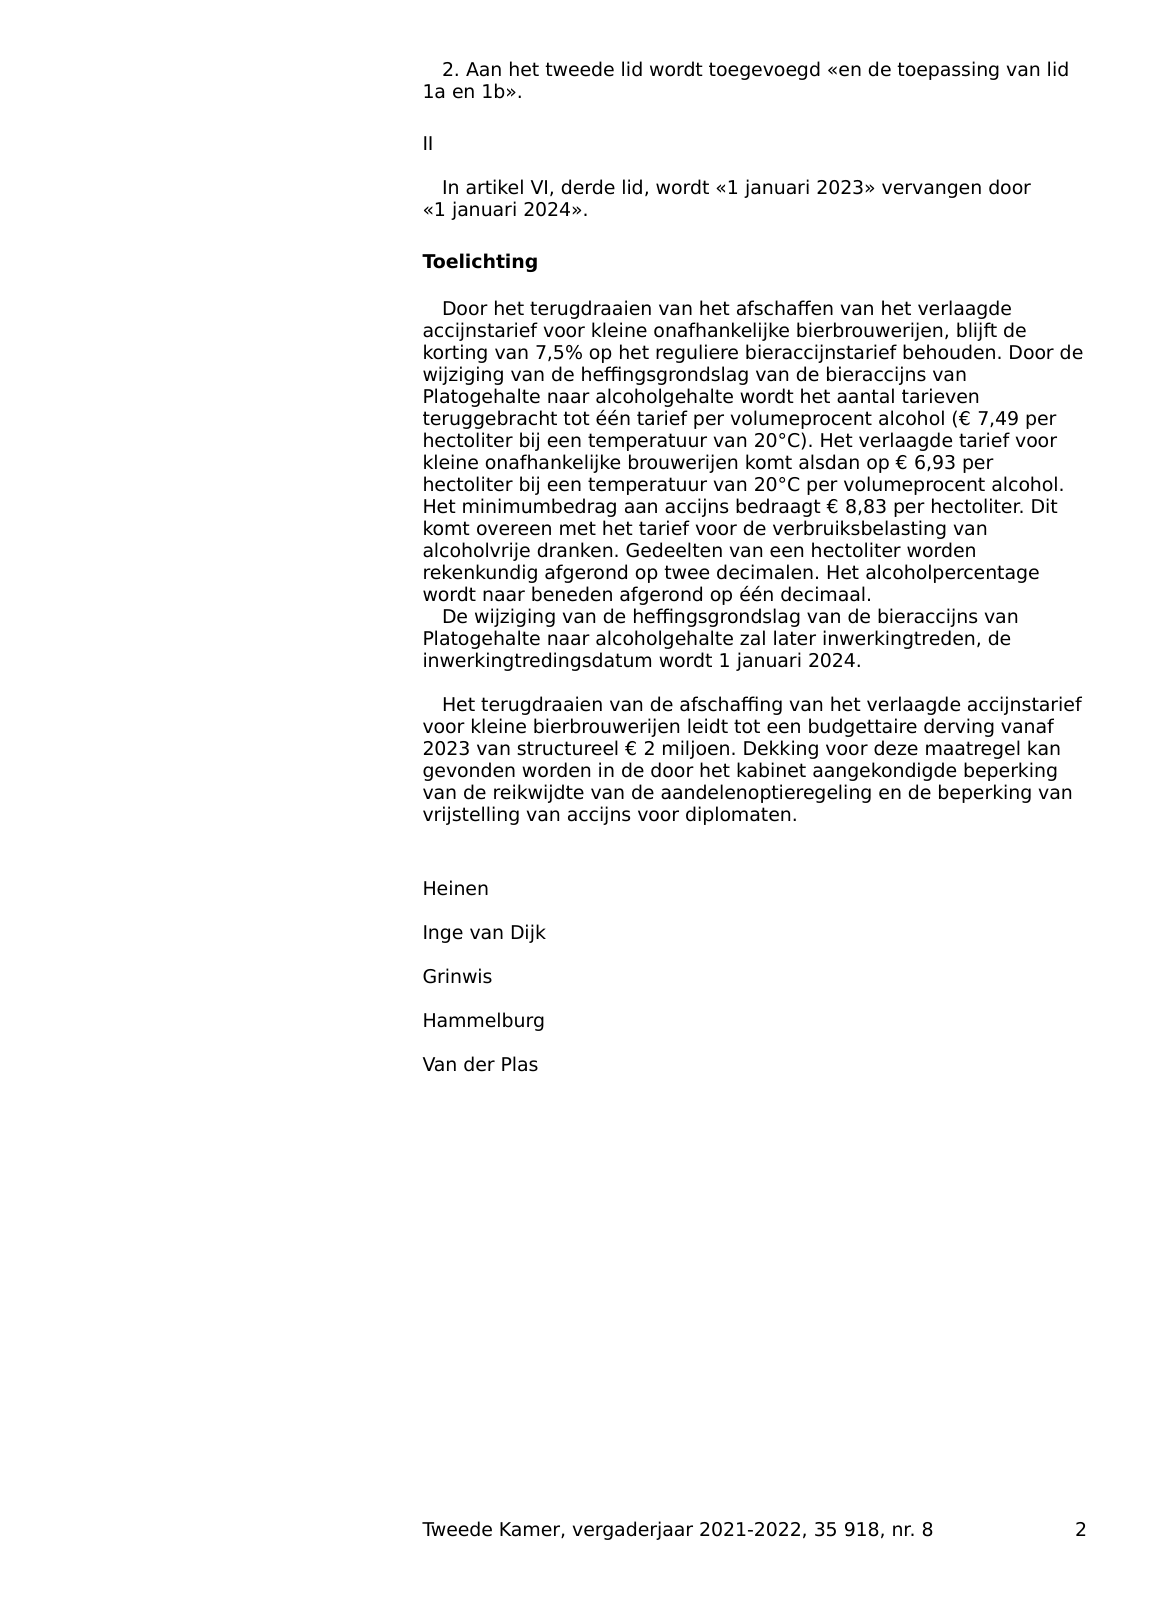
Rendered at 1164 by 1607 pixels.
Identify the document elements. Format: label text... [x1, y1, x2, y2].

subtitle Toelichting [422, 251, 1087, 273]
text 2. Aan het tweede lid wordt toegevoegd «en de toepassing van lid 1a en 1b». [422, 59, 1087, 103]
text In artikel VI, derde lid, wordt «1 januari 2023» vervangen door «1 januari 2024». [422, 177, 1087, 221]
text Door het terugdraaien van het afschaffen van het verlaagde accijnstarief voor kleine onafhankelijke bierbrouwerijen, blijft de korting van 7,5% op het reguliere bieraccijnstarief behouden. Door de wijziging van de heffingsgrondslag van de bieraccijns van Platogehalte naar alcoholgehalte wordt het aantal tarieven teruggebracht tot één tarief per volumeprocent alcohol (€ 7,49 per hectoliter bij een temperatuur van 20°C). Het verlaagde tarief voor kleine onafhankelijke brouwerijen komt alsdan op € 6,93 per hectoliter bij een temperatuur van 20°C per volumeprocent alcohol. Het minimumbedrag aan accijns bedraagt € 8,83 per hectoliter. Dit komt overeen met het tarief voor de verbruiksbelasting van alcoholvrije dranken. Gedeelten van een hectoliter worden rekenkundig afgerond op twee decimalen. Het alcoholpercentage wordt naar beneden afgerond op één decimaal. [422, 298, 1087, 606]
subtitle II [422, 133, 1087, 155]
text Het terugdraaien van de afschaffing van het verlaagde accijnstarief voor kleine bierbrouwerijen leidt tot een budgettaire derving vanaf 2023 van structureel € 2 miljoen. Dekking voor deze maatregel kan gevonden worden in de door het kabinet aangekondigde beperking van de reikwijdte van de aandelenoptieregeling en de beperking van vrijstelling van accijns voor diplomaten. [422, 694, 1087, 826]
text De wijziging van de heffingsgrondslag van de bieraccijns van Platogehalte naar alcoholgehalte zal later inwerkingtreden, de inwerkingtredingsdatum wordt 1 januari 2024. [422, 606, 1087, 672]
text Heinen Inge van Dijk Grinwis Hammelburg Van der Plas [422, 856, 1087, 1076]
